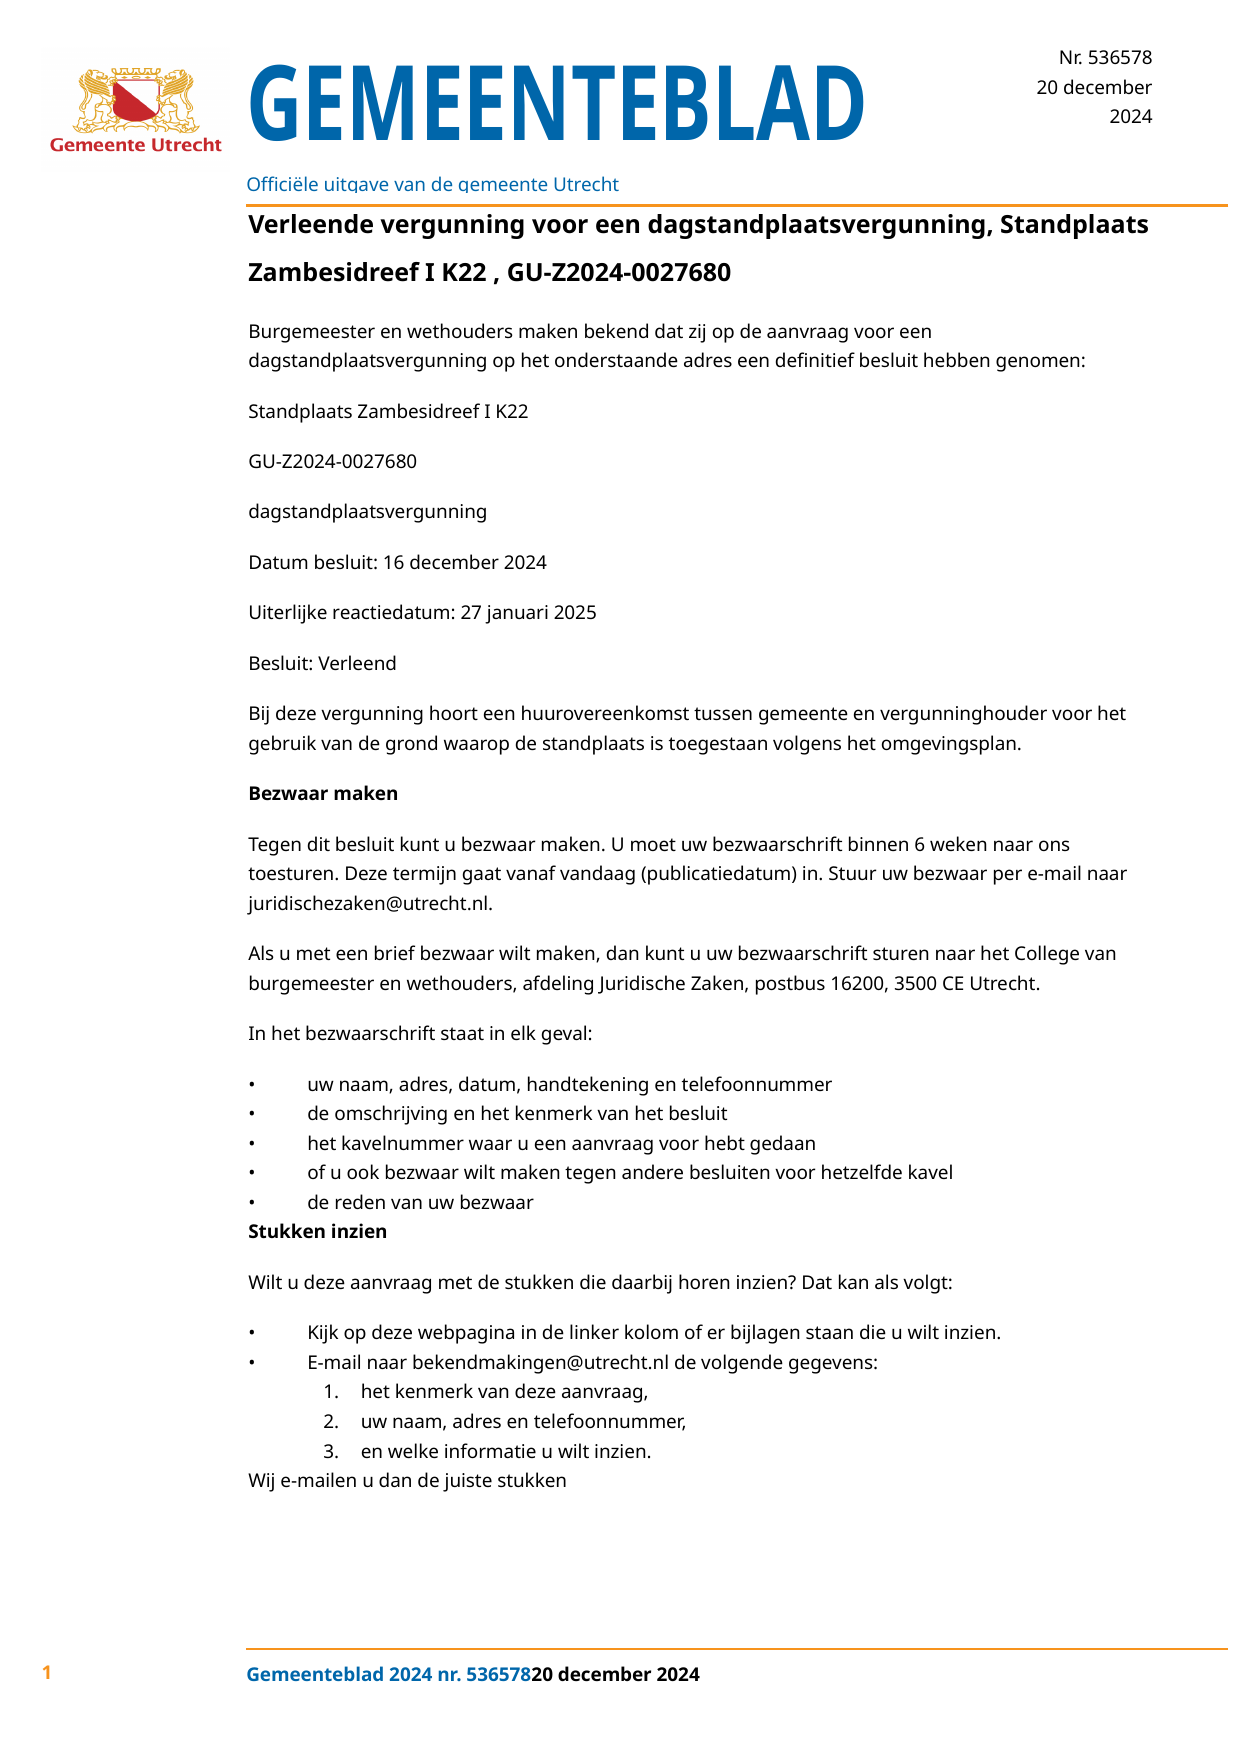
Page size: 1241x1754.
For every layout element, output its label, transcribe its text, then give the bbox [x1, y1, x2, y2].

list uw naam, adres en telefoonnummer, [323, 1408, 1152, 1434]
text Verleende vergunning voor een dagstandplaatsvergunning, Standplaats Zambesidreef I K22 , GU-Z2024-0027680 [248, 207, 1152, 288]
text Als u met een brief bezwaar wilt maken, dan kunt u uw bezwaarschrift sturen naar het College van burgemeester en wethouders, afdeling Juridische Zaken, postbus 16200, 3500 CE Utrecht. [248, 940, 1152, 996]
text Bezwaar maken [248, 780, 1152, 806]
list uw naam, adres, datum, handtekening en telefoonnummer [248, 1071, 1152, 1097]
list E-mail naar bekendmakingen@utrecht.nl de volgende gegevens: [248, 1349, 1152, 1375]
text GU-Z2024-0027680 [248, 448, 1152, 474]
list het kavelnummer waar u een aanvraag voor hebt gedaan [248, 1130, 1152, 1156]
text Uiterlijke reactiedatum: 27 januari 2025 [248, 599, 1152, 625]
text Bij deze vergunning hoort een huurovereenkomst tussen gemeente en vergunninghouder voor het gebruik van de grond waarop de standplaats is toegestaan volgens het omgevingsplan. [248, 700, 1152, 756]
list de reden van uw bezwaar [248, 1189, 1152, 1215]
list Kijk op deze webpagina in de linker kolom of er bijlagen staan die u wilt inzien. [248, 1319, 1152, 1345]
text Datum besluit: 16 december 2024 [248, 549, 1152, 575]
text Tegen dit besluit kunt u bezwaar maken. U moet uw bezwaarschrift binnen 6 weken naar ons toesturen. Deze termijn gaat vanaf vandaag (publicatiedatum) in. Stuur uw bezwaar per e-mail naar juridischezaken@utrecht.nl. [248, 831, 1152, 916]
list en welke informatie u wilt inzien. [323, 1438, 1152, 1464]
text In het bezwaarschrift staat in elk geval: [248, 1020, 1152, 1046]
list of u ook bezwaar wilt maken tegen andere besluiten voor hetzelfde kavel [248, 1159, 1152, 1185]
list het kenmerk van deze aanvraag, [323, 1379, 1152, 1404]
text Wij e-mailen u dan de juiste stukken [248, 1467, 1152, 1493]
text Burgemeester en wethouders maken bekend dat zij op de aanvraag voor een dagstandplaatsvergunning op het onderstaande adres een definitief besluit hebben genomen: [248, 318, 1152, 373]
picture [41, 47, 231, 172]
list de omschrijving en het kenmerk van het besluit [248, 1100, 1152, 1126]
text Besluit: Verleend [248, 650, 1152, 676]
text Standplaats Zambesidreef I K22 [248, 398, 1152, 424]
text Wilt u deze aanvraag met de stukken die daarbij horen inzien? Dat kan als volgt: [248, 1269, 1152, 1295]
text Stukken inzien [248, 1219, 1152, 1244]
text dagstandplaatsvergunning [248, 499, 1152, 524]
